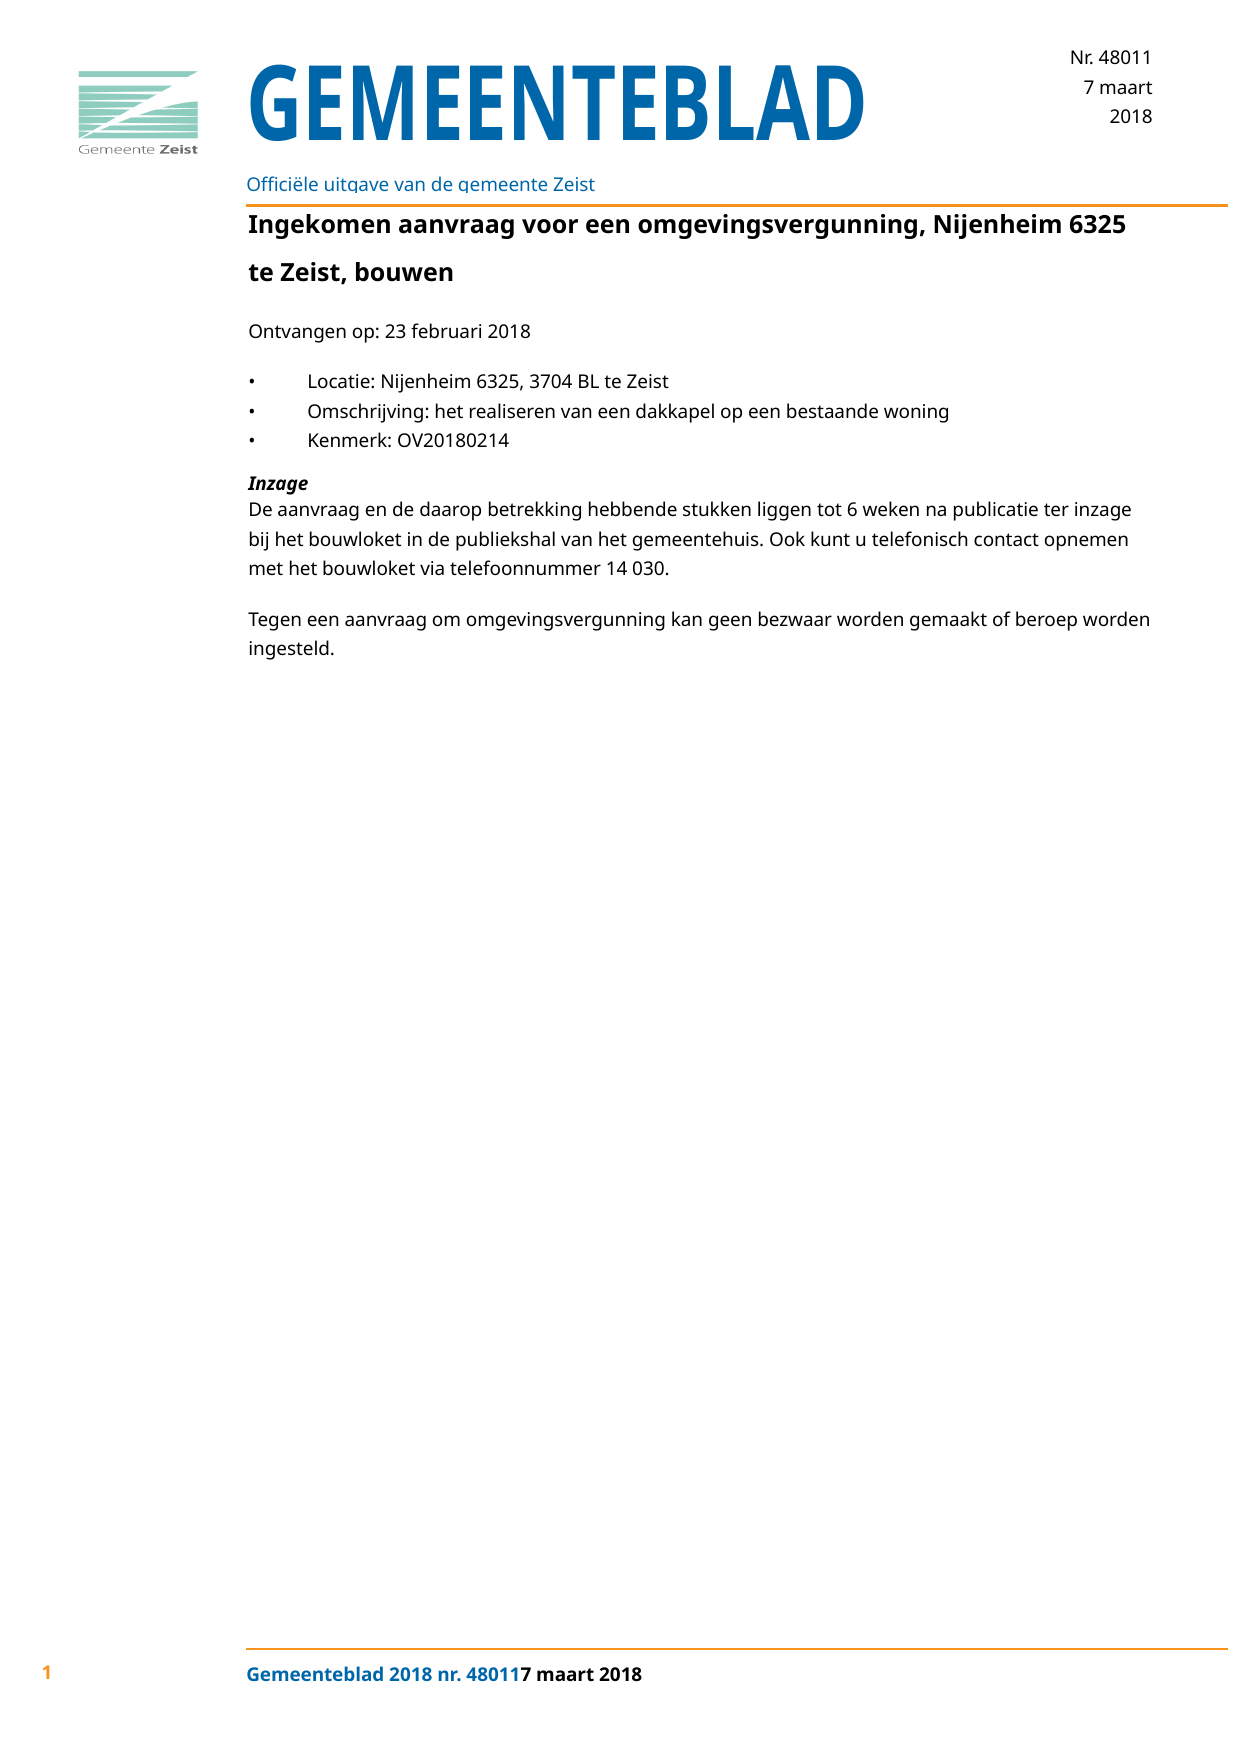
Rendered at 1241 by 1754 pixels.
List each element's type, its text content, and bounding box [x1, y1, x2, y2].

list Locatie: Nijenheim 6325, 3704 BL te Zeist [248, 368, 1152, 394]
text Tegen een aanvraag om omgevingsvergunning kan geen bezwaar worden gemaakt of beroep worden ingesteld. [248, 606, 1152, 661]
text Ingekomen aanvraag voor een omgevingsvergunning, Nijenheim 6325 te Zeist, bouwen [248, 207, 1152, 288]
text Ontvangen op: 23 februari 2018 [248, 318, 1152, 344]
text Inzage [248, 471, 1152, 496]
list Omschrijving: het realiseren van een dakkapel op een bestaande woning [248, 398, 1152, 424]
picture [41, 47, 231, 172]
list Kenmerk: OV20180214 [248, 427, 1152, 453]
text De aanvraag en de daarop betrekking hebbende stukken liggen tot 6 weken na publicatie ter inzage bij het bouwloket in de publiekshal van het gemeentehuis. Ook kunt u telefonisch contact opnemen met het bouwloket via telefoonnummer 14 030. [248, 496, 1152, 581]
